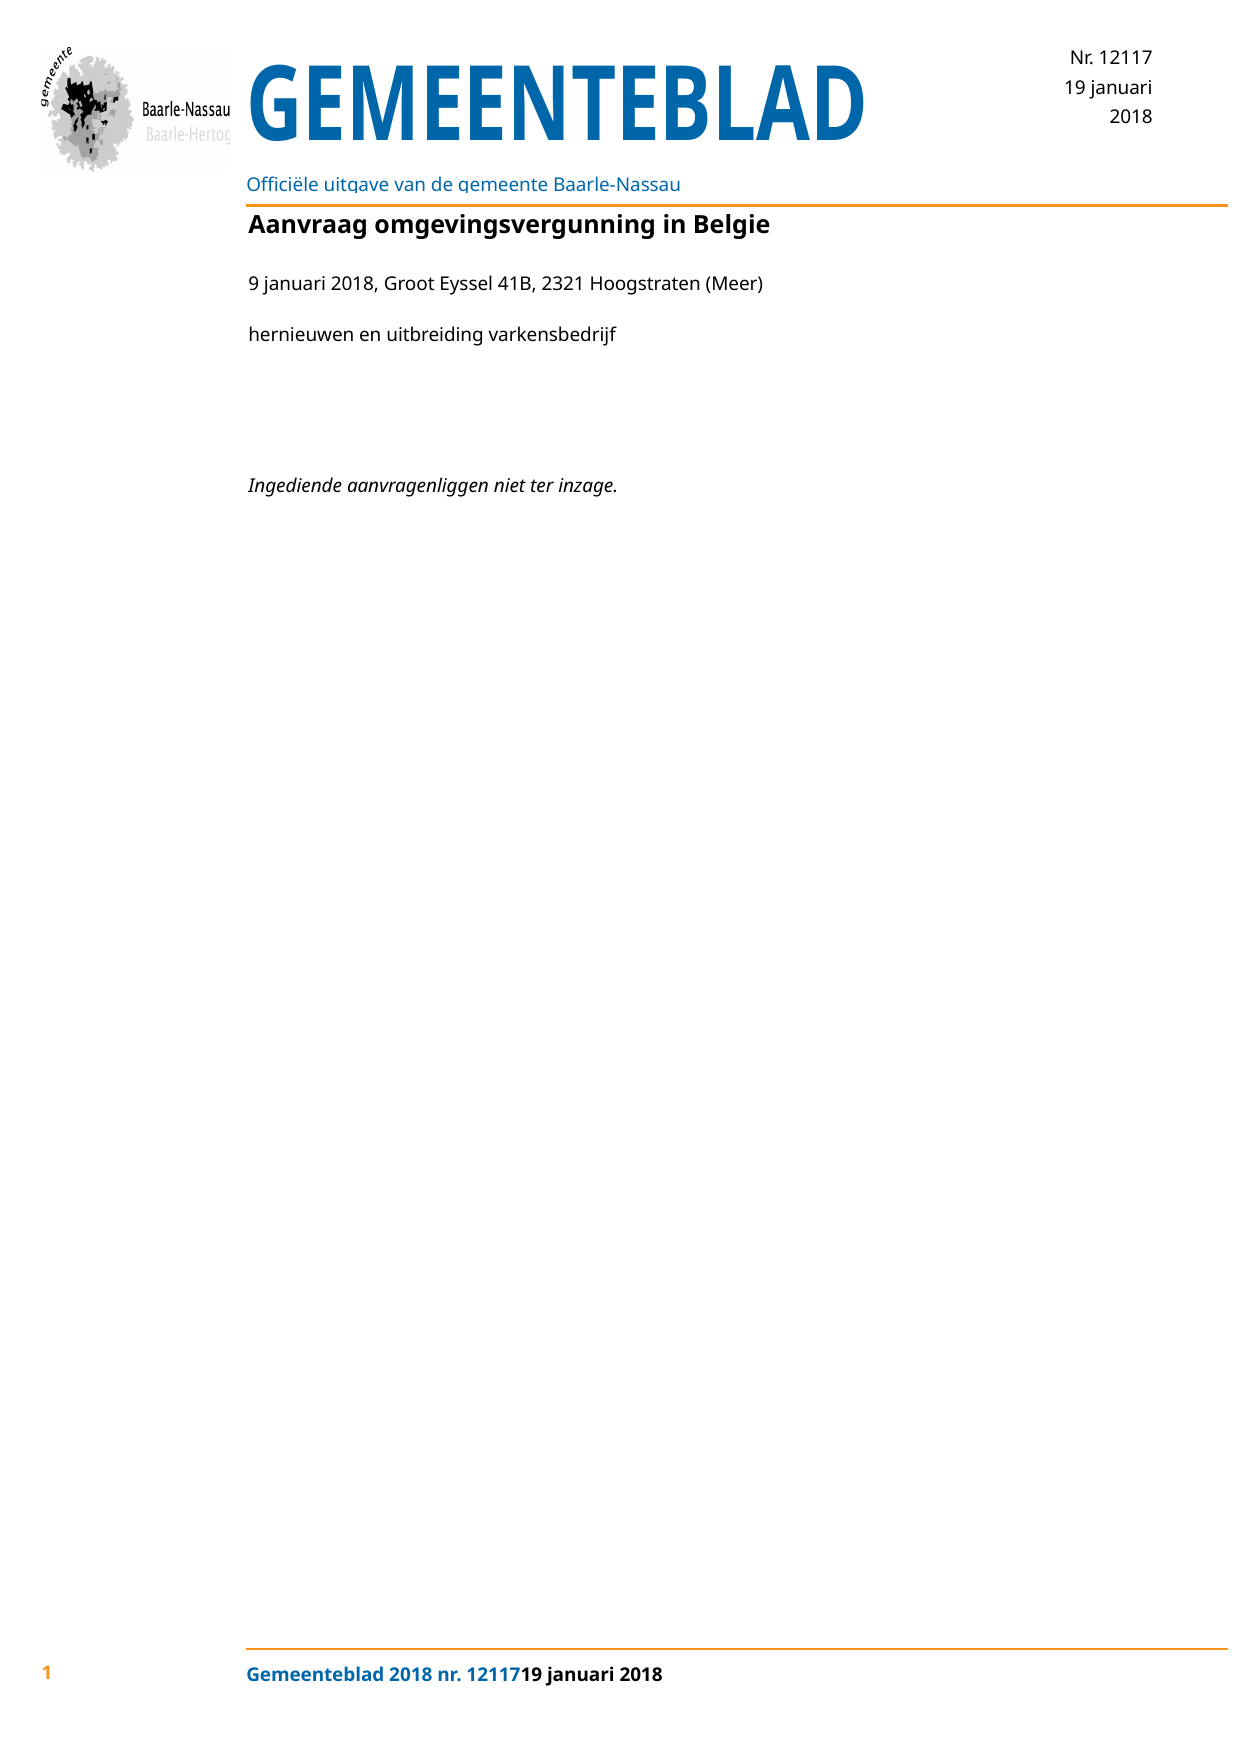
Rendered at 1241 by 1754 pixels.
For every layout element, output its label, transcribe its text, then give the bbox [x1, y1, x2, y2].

text hernieuwen en uitbreiding varkensbedrijf [248, 321, 1152, 346]
text 9 januari 2018, Groot Eyssel 41B, 2321 Hoogstraten (Meer) [248, 270, 1152, 296]
text Ingediende aanvragenliggen niet ter inzage. [248, 472, 1152, 498]
text Aanvraag omgevingsvergunning in Belgie [248, 207, 1152, 241]
picture [41, 47, 231, 172]
